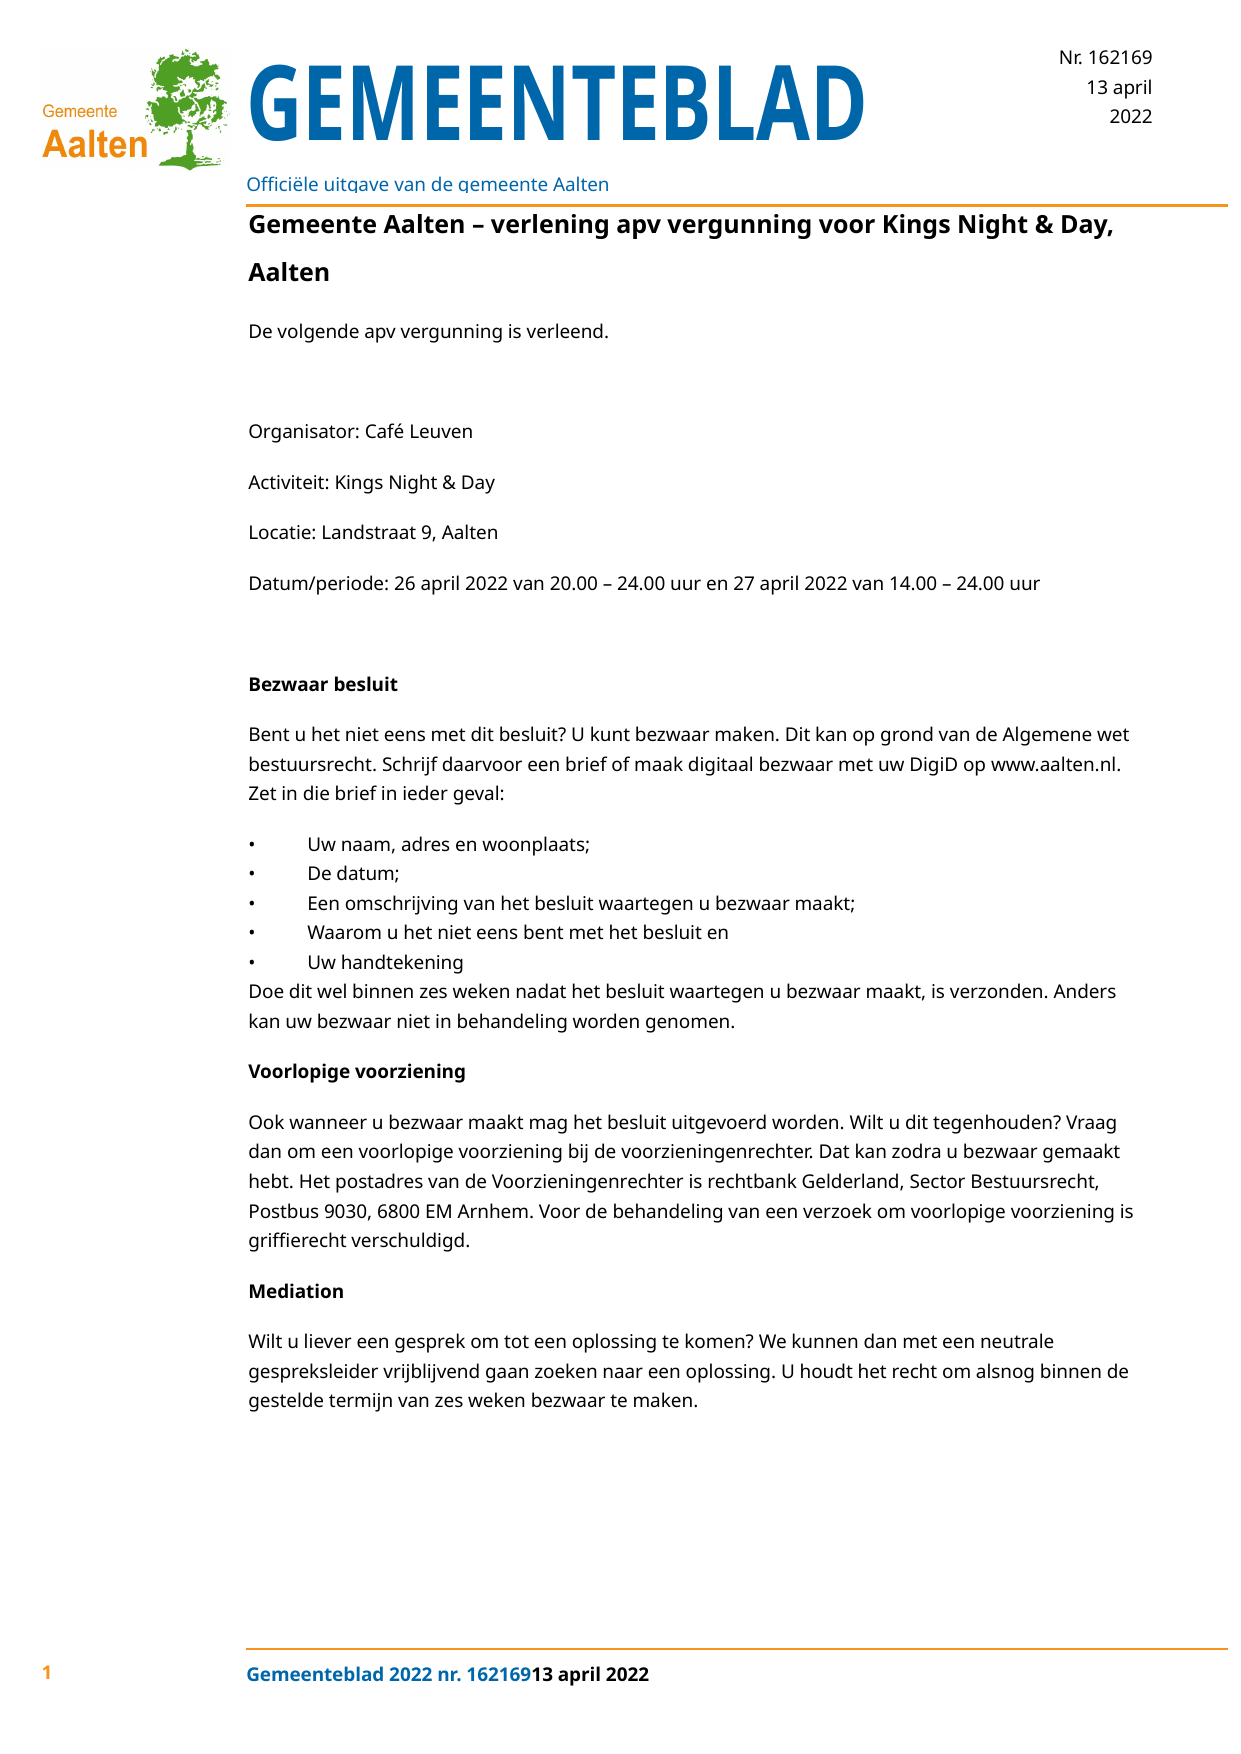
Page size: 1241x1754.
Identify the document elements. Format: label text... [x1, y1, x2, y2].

text Bent u het niet eens met dit besluit? U kunt bezwaar maken. Dit kan op grond van de Algemene wet bestuursrecht. Schrijf daarvoor een brief of maak digitaal bezwaar met uw DigiD op www.aalten.nl. Zet in die brief in ieder geval: [248, 721, 1152, 806]
text Bezwaar besluit [248, 671, 1152, 697]
list Waarom u het niet eens bent met het besluit en [248, 919, 1152, 945]
text Voorlopige voorziening [248, 1059, 1152, 1084]
text Mediation [248, 1278, 1152, 1304]
text Ook wanneer u bezwaar maakt mag het besluit uitgevoerd worden. Wilt u dit tegenhouden? Vraag dan om een voorlopige voorziening bij de voorzieningenrechter. Dat kan zodra u bezwaar gemaakt hebt. Het postadres van de Voorzieningenrechter is rechtbank Gelderland, Sector Bestuursrecht, Postbus 9030, 6800 EM Arnhem. Voor de behandeling van een verzoek om voorlopige voorziening is griffierecht verschuldigd. [248, 1109, 1152, 1253]
text Activiteit: Kings Night & Day [248, 469, 1152, 495]
list Uw naam, adres en woonplaats; [248, 831, 1152, 857]
text Gemeente Aalten – verlening apv vergunning voor Kings Night & Day, Aalten [248, 207, 1152, 288]
text Datum/periode: 26 april 2022 van 20.00 – 24.00 uur en 27 april 2022 van 14.00 – 24.00 uur [248, 570, 1152, 596]
list De datum; [248, 860, 1152, 886]
text Locatie: Landstraat 9, Aalten [248, 519, 1152, 545]
list Uw handtekening [248, 949, 1152, 975]
text Organisator: Café Leuven [248, 419, 1152, 444]
text Wilt u liever een gesprek om tot een oplossing te komen? We kunnen dan met een neutrale gespreksleider vrijblijvend gaan zoeken naar een oplossing. U houdt het recht om alsnog binnen de gestelde termijn van zes weken bezwaar te maken. [248, 1328, 1152, 1413]
list Een omschrijving van het besluit waartegen u bezwaar maakt; [248, 890, 1152, 916]
text Doe dit wel binnen zes weken nadat het besluit waartegen u bezwaar maakt, is verzonden. Anders kan uw bezwaar niet in behandeling worden genomen. [248, 979, 1152, 1034]
picture [41, 47, 231, 172]
text De volgende apv vergunning is verleend. [248, 318, 1152, 344]
